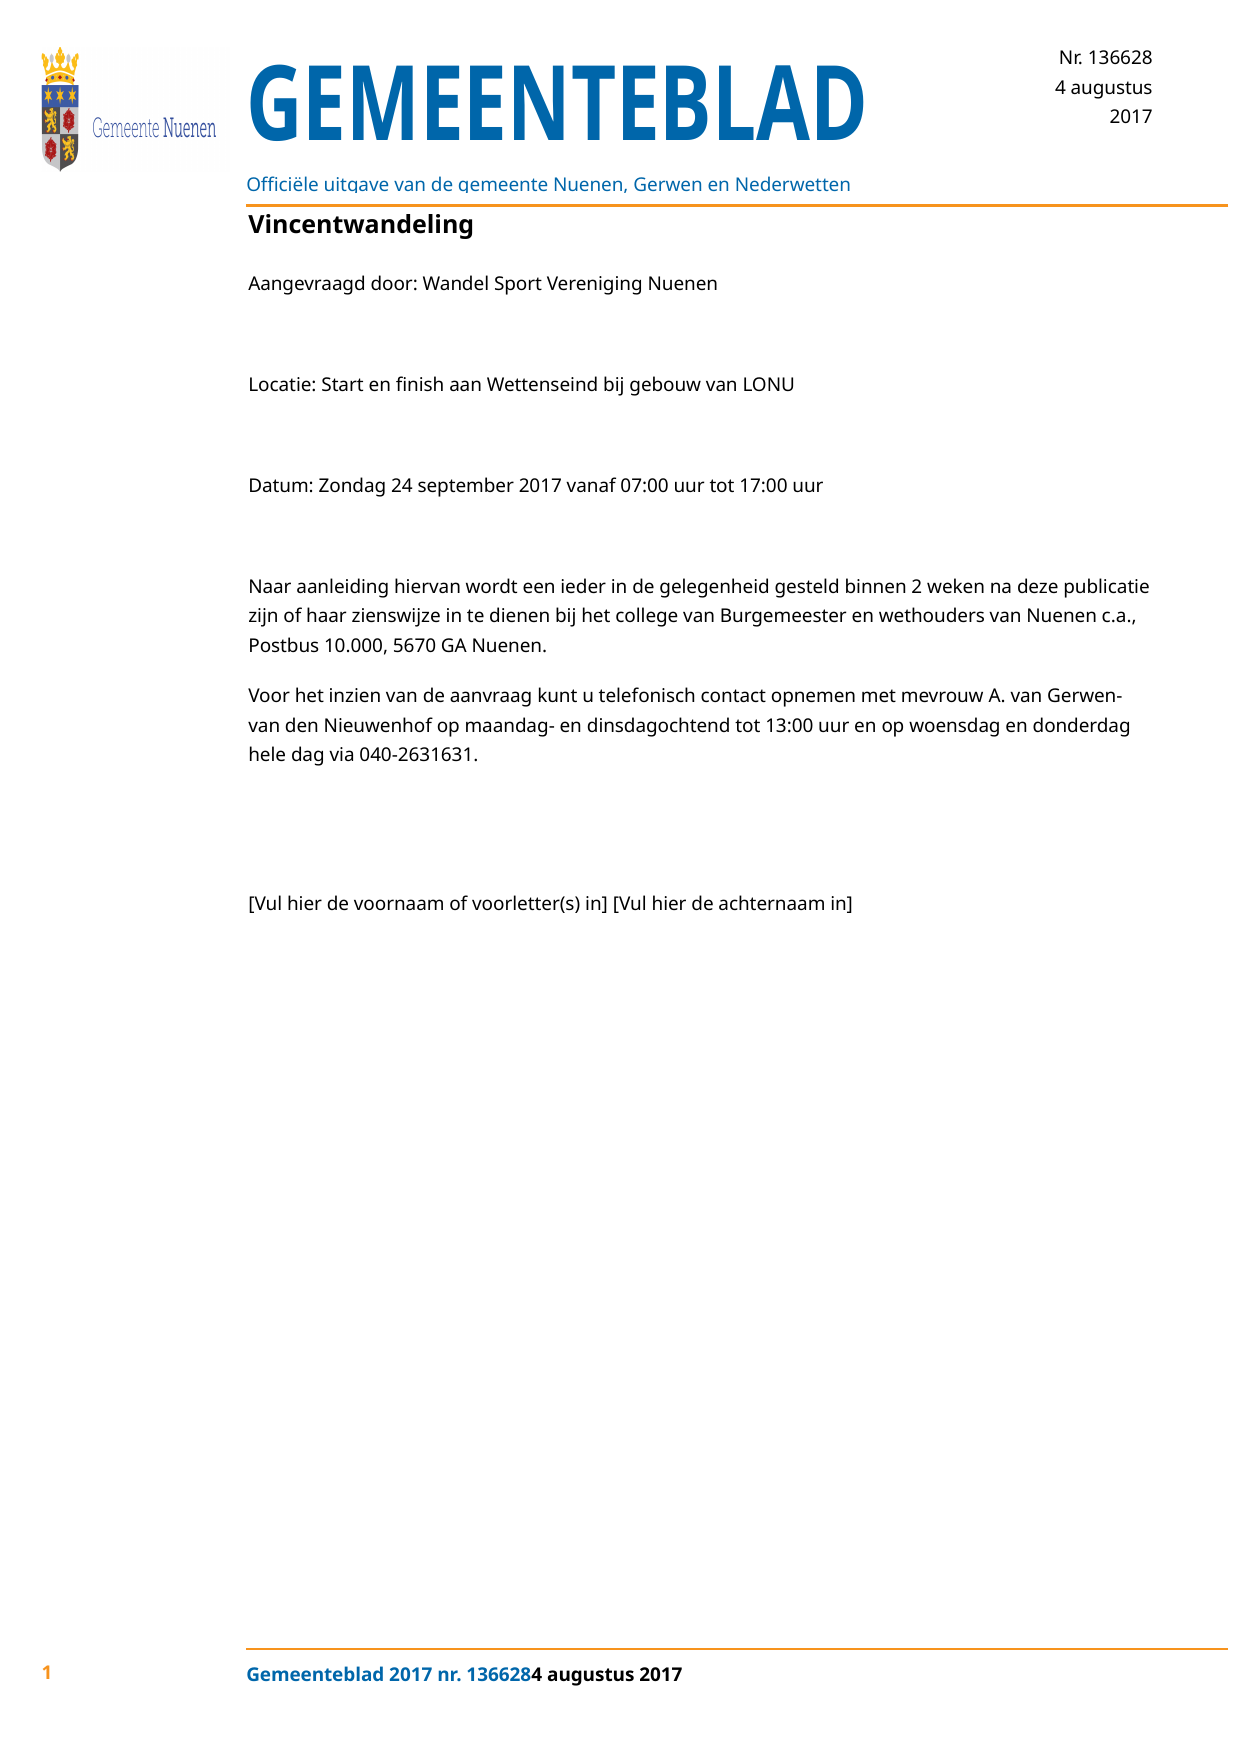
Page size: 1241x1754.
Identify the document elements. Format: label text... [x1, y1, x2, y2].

text Datum: Zondag 24 september 2017 vanaf 07:00 uur tot 17:00 uur [248, 472, 1152, 498]
text Vincentwandeling [248, 207, 1152, 241]
text Locatie: Start en finish aan Wettenseind bij gebouw van LONU [248, 371, 1152, 397]
picture [41, 47, 231, 172]
text Voor het inzien van de aanvraag kunt u telefonisch contact opnemen met mevrouw A. van Gerwen-van den Nieuwenhof op maandag- en dinsdagochtend tot 13:00 uur en op woensdag en donderdag hele dag via 040-2631631. [248, 682, 1152, 767]
text Naar aanleiding hiervan wordt een ieder in de gelegenheid gesteld binnen 2 weken na deze publicatie zijn of haar zienswijze in te dienen bij het college van Burgemeester en wethouders van Nuenen c.a., Postbus 10.000, 5670 GA Nuenen. [248, 573, 1152, 658]
text Aangevraagd door: Wandel Sport Vereniging Nuenen [248, 270, 1152, 296]
text [Vul hier de voornaam of voorletter(s) in] [Vul hier de achternaam in] [248, 890, 1152, 916]
